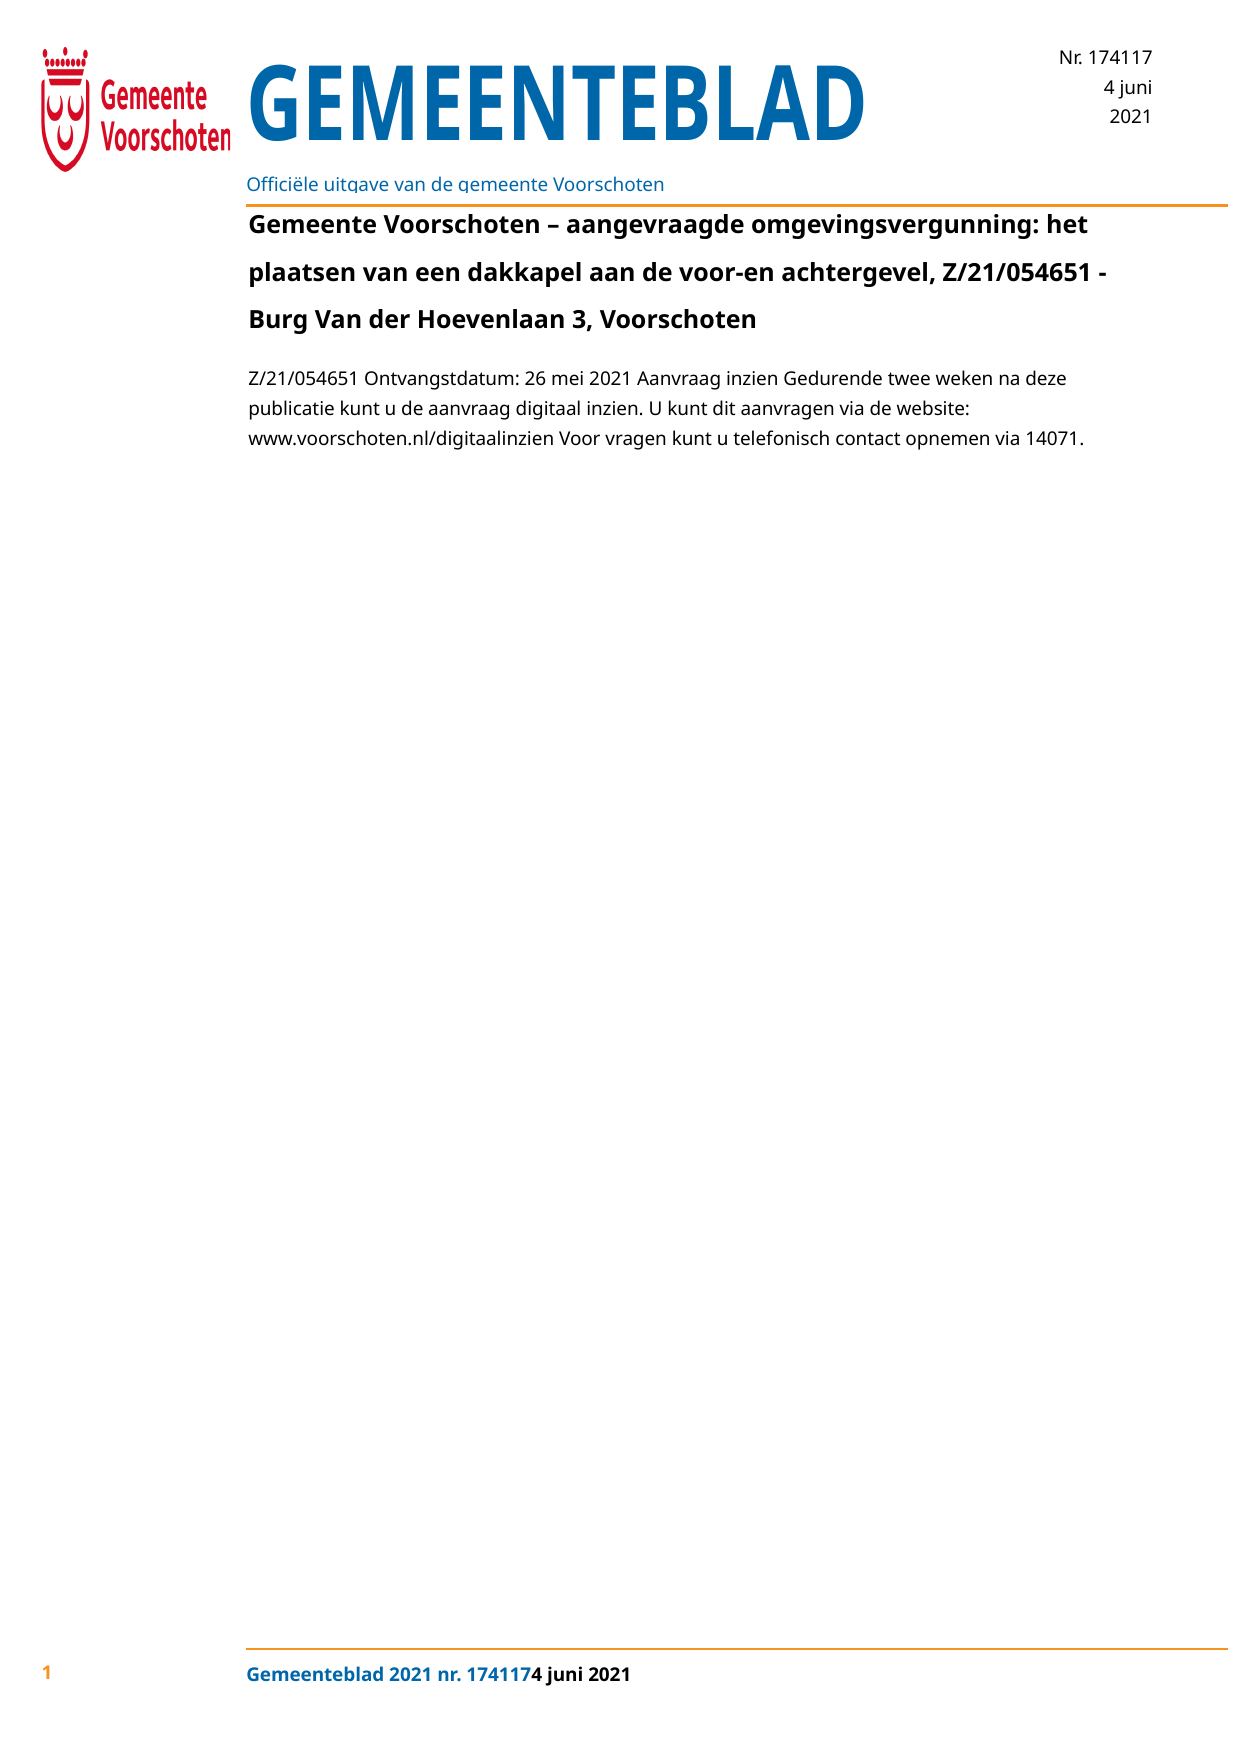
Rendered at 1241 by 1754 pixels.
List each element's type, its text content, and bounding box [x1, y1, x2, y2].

picture [41, 47, 231, 172]
text Gemeente Voorschoten – aangevraagde omgevingsvergunning: het plaatsen van een dakkapel aan de voor-en achtergevel, Z/21/054651 - Burg Van der Hoevenlaan 3, Voorschoten [248, 207, 1152, 336]
text Z/21/054651 Ontvangstdatum: 26 mei 2021 Aanvraag inzien Gedurende twee weken na deze publicatie kunt u de aanvraag digitaal inzien. U kunt dit aanvragen via de website: www.voorschoten.nl/digitaalinzien Voor vragen kunt u telefonisch contact opnemen via 14071. [248, 366, 1152, 450]
